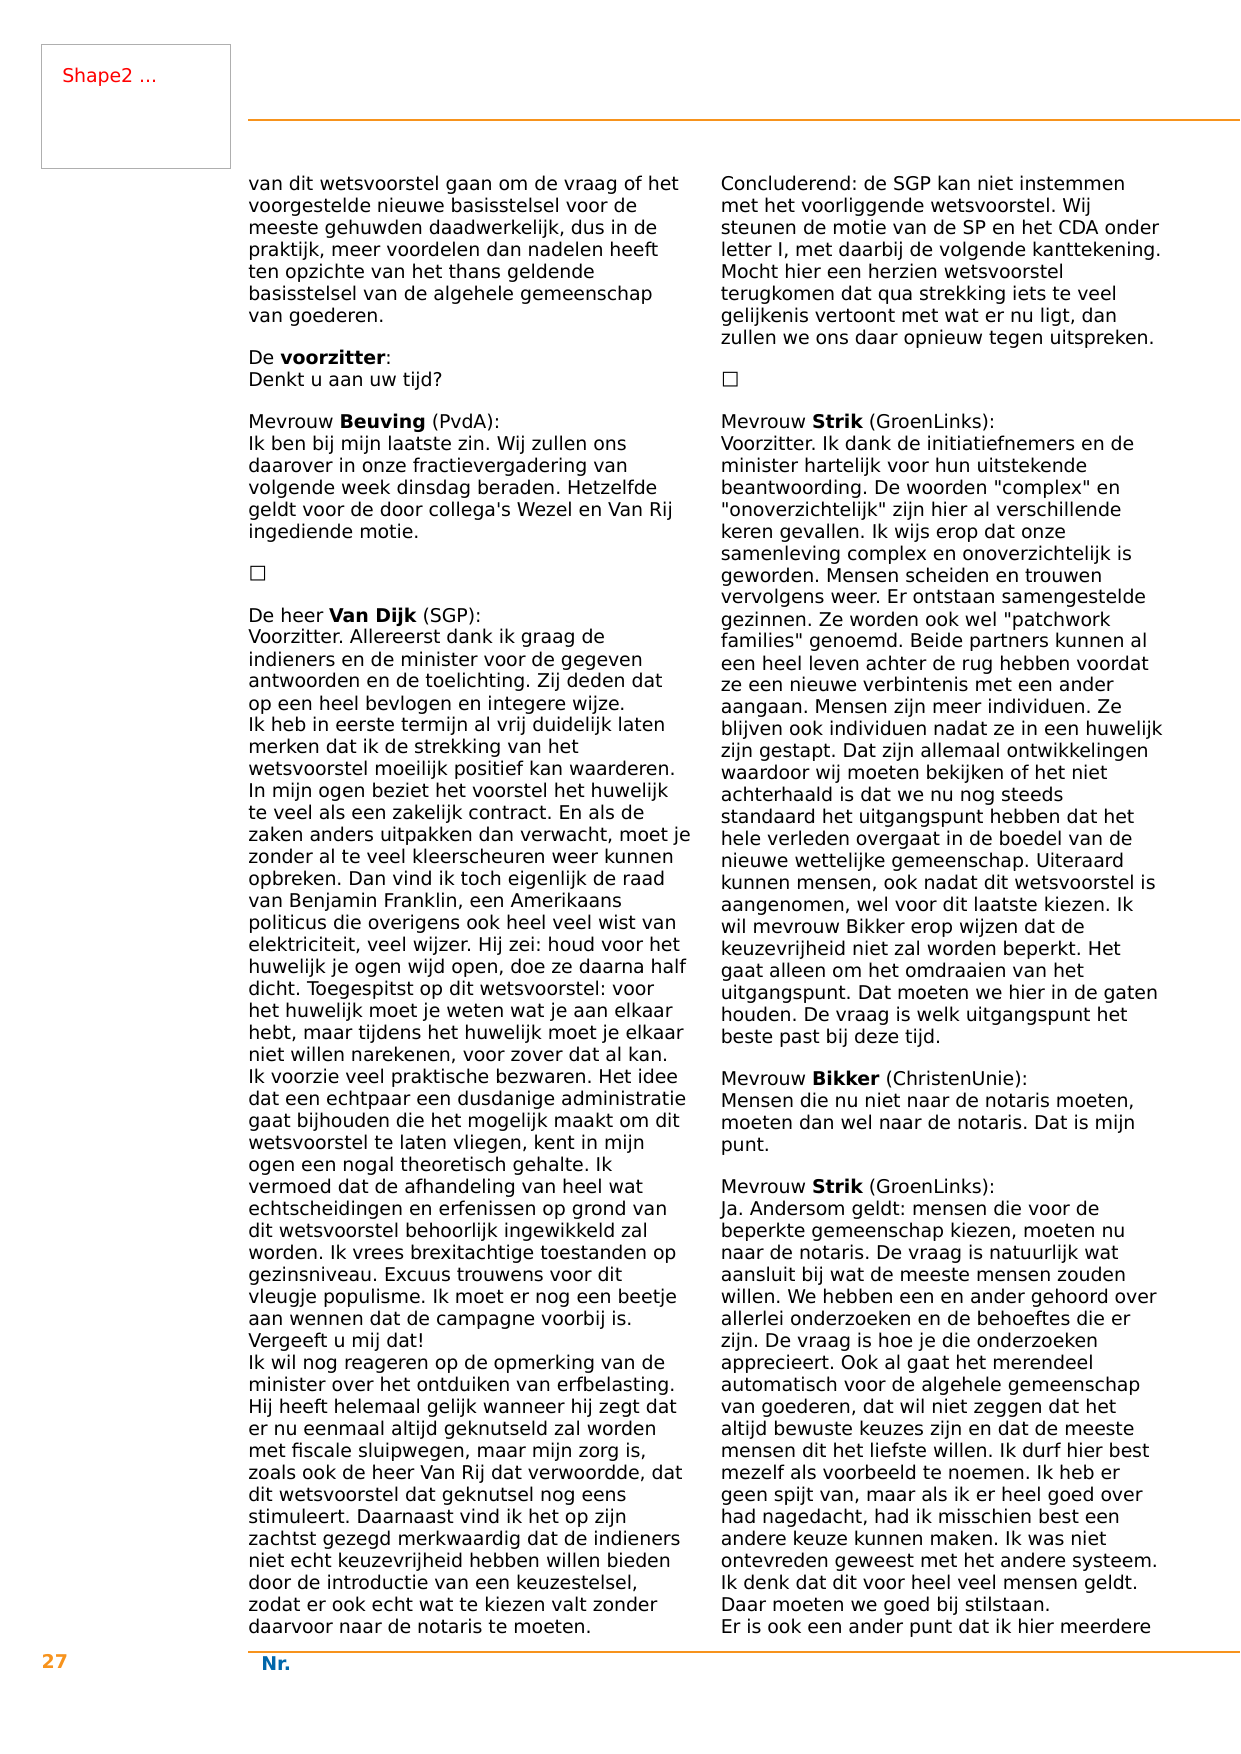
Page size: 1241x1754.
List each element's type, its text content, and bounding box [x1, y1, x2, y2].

text Voorzitter. Allereerst dank ik graag de indieners en de minister voor de gegeven antwoorden en de toelichting. Zij deden dat op een heel bevlogen en integere wijze. [248, 626, 691, 714]
text Mevrouw Strik (GroenLinks): [721, 411, 1163, 433]
text De heer Van Dijk (SGP): [248, 604, 691, 626]
text ⬜ [248, 562, 691, 584]
text Denkt u aan uw tijd? [248, 369, 691, 391]
text van dit wetsvoorstel gaan om de vraag of het voorgestelde nieuwe basisstelsel voor de meeste gehuwden daadwerkelijk, dus in de praktijk, meer voordelen dan nadelen heeft ten opzichte van het thans geldende basisstelsel van de algehele gemeenschap van goederen. [248, 173, 691, 327]
text Mevrouw Beuving (PvdA): [248, 411, 691, 433]
text Concluderend: de SGP kan niet instemmen met het voorliggende wetsvoorstel. Wij steunen de motie van de SP en het CDA onder letter I, met daarbij de volgende kanttekening. Mocht hier een herzien wetsvoorstel terugkomen dat qua strekking iets te veel gelijkenis vertoont met wat er nu ligt, dan zullen we ons daar opnieuw tegen uitspreken. [721, 173, 1163, 349]
text ⬜ [721, 369, 1163, 391]
text Ik ben bij mijn laatste zin. Wij zullen ons daarover in onze fractievergadering van volgende week dinsdag beraden. Hetzelfde geldt voor de door collega's Wezel en Van Rij ingediende motie. [248, 433, 691, 542]
text Mensen die nu niet naar de notaris moeten, moeten dan wel naar de notaris. Dat is mijn punt. [721, 1090, 1163, 1156]
text Er is ook een ander punt dat ik hier meerdere [721, 1616, 1163, 1637]
text Voorzitter. Ik dank de initiatiefnemers en de minister hartelijk voor hun uitstekende beantwoording. De woorden "complex" en "onoverzichtelijk" zijn hier al verschillende keren gevallen. Ik wijs erop dat onze samenleving complex en onoverzichtelijk is geworden. Mensen scheiden en trouwen vervolgens weer. Er ontstaan samengestelde gezinnen. Ze worden ook wel "patchwork families" genoemd. Beide partners kunnen al een heel leven achter de rug hebben voordat ze een nieuwe verbintenis met een ander aangaan. Mensen zijn meer individuen. Ze blijven ook individuen nadat ze in een huwelijk zijn gestapt. Dat zijn allemaal ontwikkelingen waardoor wij moeten bekijken of het niet achterhaald is dat we nu nog steeds standaard het uitgangspunt hebben dat het hele verleden overgaat in de boedel van de nieuwe wettelijke gemeenschap. Uiteraard kunnen mensen, ook nadat dit wetsvoorstel is aangenomen, wel voor dit laatste kiezen. Ik wil mevrouw Bikker erop wijzen dat de keuzevrijheid niet zal worden beperkt. Het gaat alleen om het omdraaien van het uitgangspunt. Dat moeten we hier in de gaten houden. De vraag is welk uitgangspunt het beste past bij deze tijd. [721, 433, 1163, 1048]
text Mevrouw Strik (GroenLinks): [721, 1176, 1163, 1198]
text Ik voorzie veel praktische bezwaren. Het idee dat een echtpaar een dusdanige administratie gaat bijhouden die het mogelijk maakt om dit wetsvoorstel te laten vliegen, kent in mijn ogen een nogal theoretisch gehalte. Ik vermoed dat de afhandeling van heel wat echtscheidingen en erfenissen op grond van dit wetsvoorstel behoorlijk ingewikkeld zal worden. Ik vrees brexitachtige toestanden op gezinsniveau. Excuus trouwens voor dit vleugje populisme. Ik moet er nog een beetje aan wennen dat de campagne voorbij is. Vergeeft u mij dat! [248, 1066, 691, 1352]
text De voorzitter: [248, 347, 691, 369]
text Ik heb in eerste termijn al vrij duidelijk laten merken dat ik de strekking van het wetsvoorstel moeilijk positief kan waarderen. In mijn ogen beziet het voorstel het huwelijk te veel als een zakelijk contract. En als de zaken anders uitpakken dan verwacht, moet je zonder al te veel kleerscheuren weer kunnen opbreken. Dan vind ik toch eigenlijk de raad van Benjamin Franklin, een Amerikaans politicus die overigens ook heel veel wist van elektriciteit, veel wijzer. Hij zei: houd voor het huwelijk je ogen wijd open, doe ze daarna half dicht. Toegespitst op dit wetsvoorstel: voor het huwelijk moet je weten wat je aan elkaar hebt, maar tijdens het huwelijk moet je elkaar niet willen narekenen, voor zover dat al kan. [248, 714, 691, 1066]
text Mevrouw Bikker (ChristenUnie): [721, 1068, 1163, 1090]
text Ik wil nog reageren op de opmerking van de minister over het ontduiken van erfbelasting. Hij heeft helemaal gelijk wanneer hij zegt dat er nu eenmaal altijd geknutseld zal worden met fiscale sluipwegen, maar mijn zorg is, zoals ook de heer Van Rij dat verwoordde, dat dit wetsvoorstel dat geknutsel nog eens stimuleert. Daarnaast vind ik het op zijn zachtst gezegd merkwaardig dat de indieners niet echt keuzevrijheid hebben willen bieden door de introductie van een keuzestelsel, zodat er ook echt wat te kiezen valt zonder daarvoor naar de notaris te moeten. [248, 1352, 691, 1637]
text Ja. Andersom geldt: mensen die voor de beperkte gemeenschap kiezen, moeten nu naar de notaris. De vraag is natuurlijk wat aansluit bij wat de meeste mensen zouden willen. We hebben een en ander gehoord over allerlei onderzoeken en de behoeftes die er zijn. De vraag is hoe je die onderzoeken apprecieert. Ook al gaat het merendeel automatisch voor de algehele gemeenschap van goederen, dat wil niet zeggen dat het altijd bewuste keuzes zijn en dat de meeste mensen dit het liefste willen. Ik durf hier best mezelf als voorbeeld te noemen. Ik heb er geen spijt van, maar als ik er heel goed over had nagedacht, had ik misschien best een andere keuze kunnen maken. Ik was niet ontevreden geweest met het andere systeem. Ik denk dat dit voor heel veel mensen geldt. Daar moeten we goed bij stilstaan. [721, 1198, 1163, 1616]
